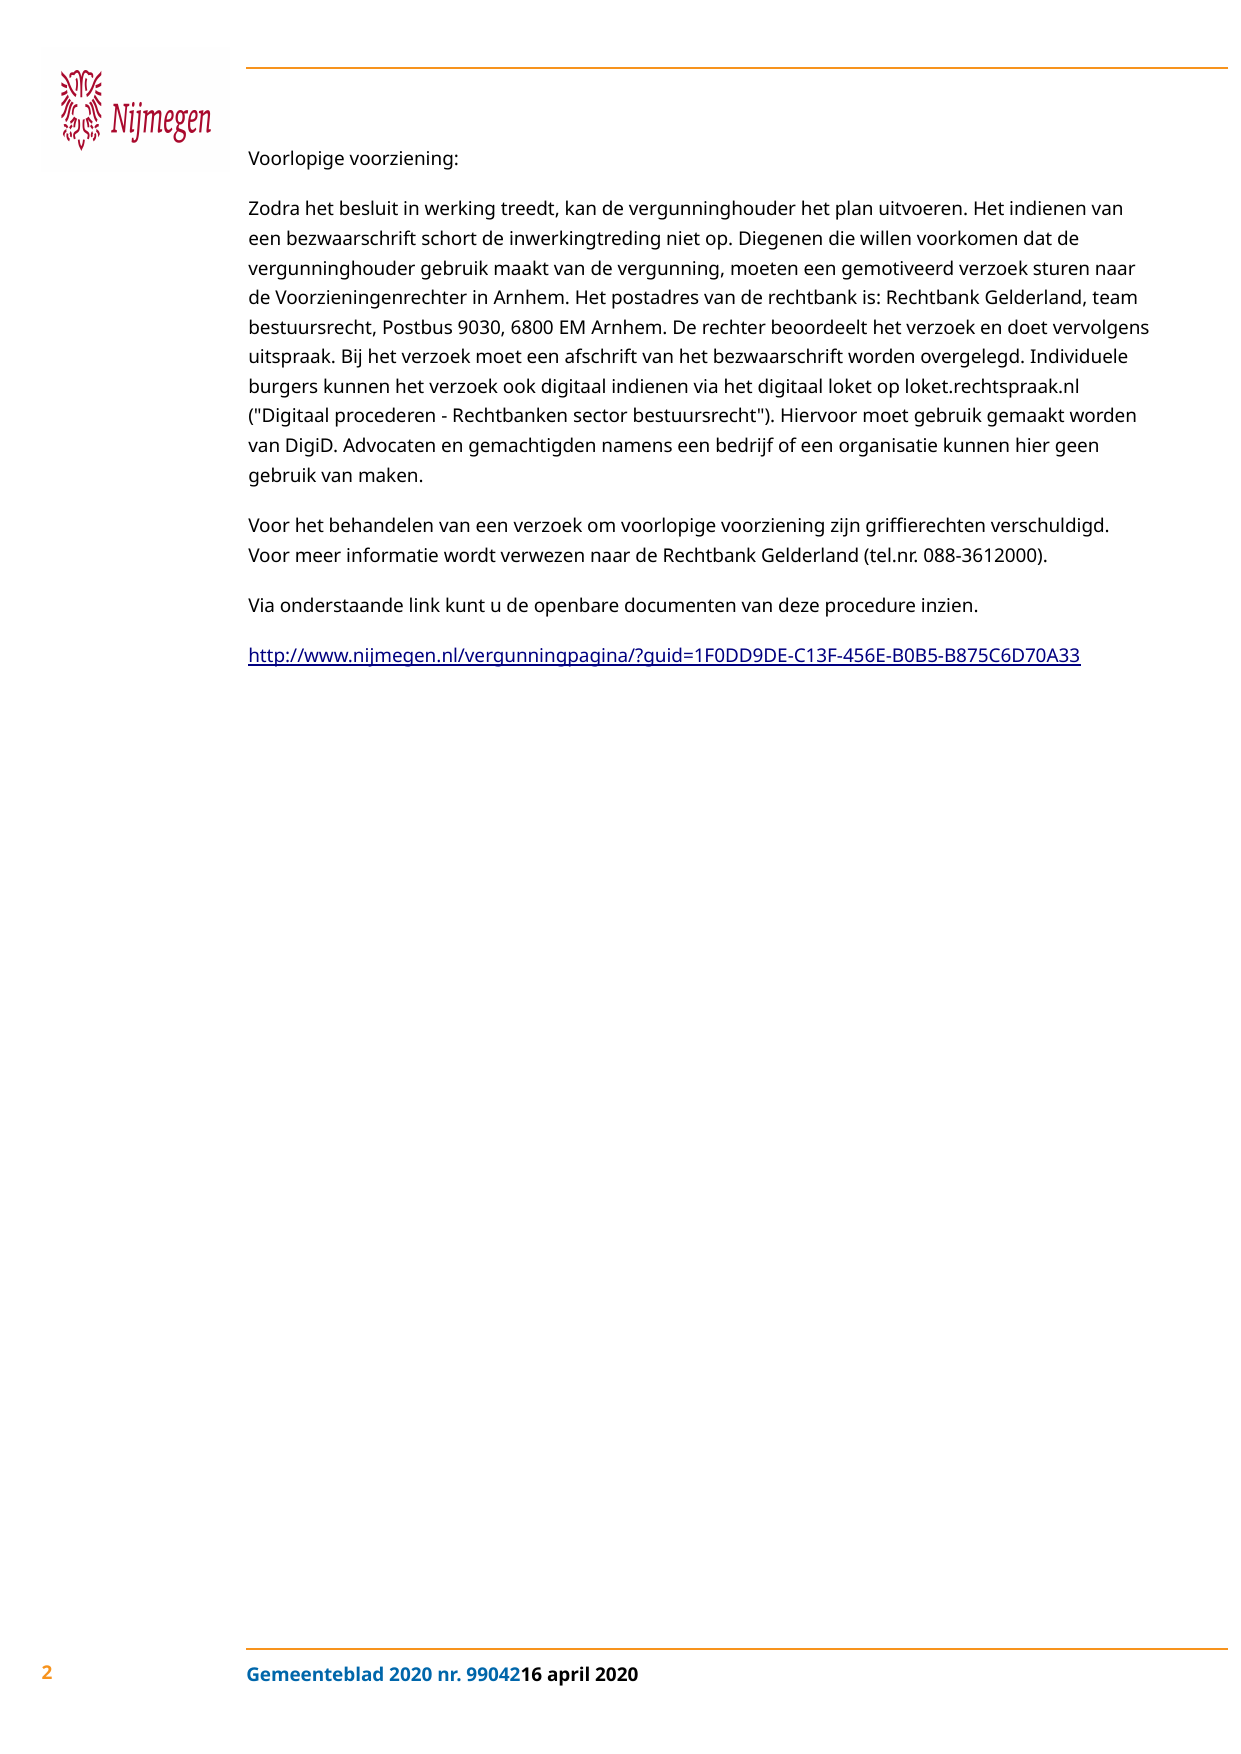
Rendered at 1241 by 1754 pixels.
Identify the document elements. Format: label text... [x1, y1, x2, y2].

text http://www.nijmegen.nl/vergunningpagina/?guid=1F0DD9DE-C13F-456E-B0B5-B875C6D70A33 [248, 643, 1152, 668]
text Via onderstaande link kunt u de openbare documenten van deze procedure inzien. [248, 592, 1152, 618]
text Voor het behandelen van een verzoek om voorlopige voorziening zijn griffierechten verschuldigd. Voor meer informatie wordt verwezen naar de Rechtbank Gelderland (tel.nr. 088-3612000). [248, 512, 1152, 568]
text Voorlopige voorziening: [248, 145, 1152, 171]
picture [41, 47, 231, 172]
text Zodra het besluit in werking treedt, kan de vergunninghouder het plan uitvoeren. Het indienen van een bezwaarschrift schort de inwerkingtreding niet op. Diegenen die willen voorkomen dat de vergunninghouder gebruik maakt van de vergunning, moeten een gemotiveerd verzoek sturen naar de Voorzieningenrechter in Arnhem. Het postadres van de rechtbank is: Rechtbank Gelderland, team bestuursrecht, Postbus 9030, 6800 EM Arnhem. De rechter beoordeelt het verzoek en doet vervolgens uitspraak. Bij het verzoek moet een afschrift van het bezwaarschrift worden overgelegd. Individuele burgers kunnen het verzoek ook digitaal indienen via het digitaal loket op loket.rechtspraak.nl ("Digitaal procederen - Rechtbanken sector bestuursrecht"). Hiervoor moet gebruik gemaakt worden van DigiD. Advocaten en gemachtigden namens een bedrijf of een organisatie kunnen hier geen gebruik van maken. [248, 196, 1152, 488]
